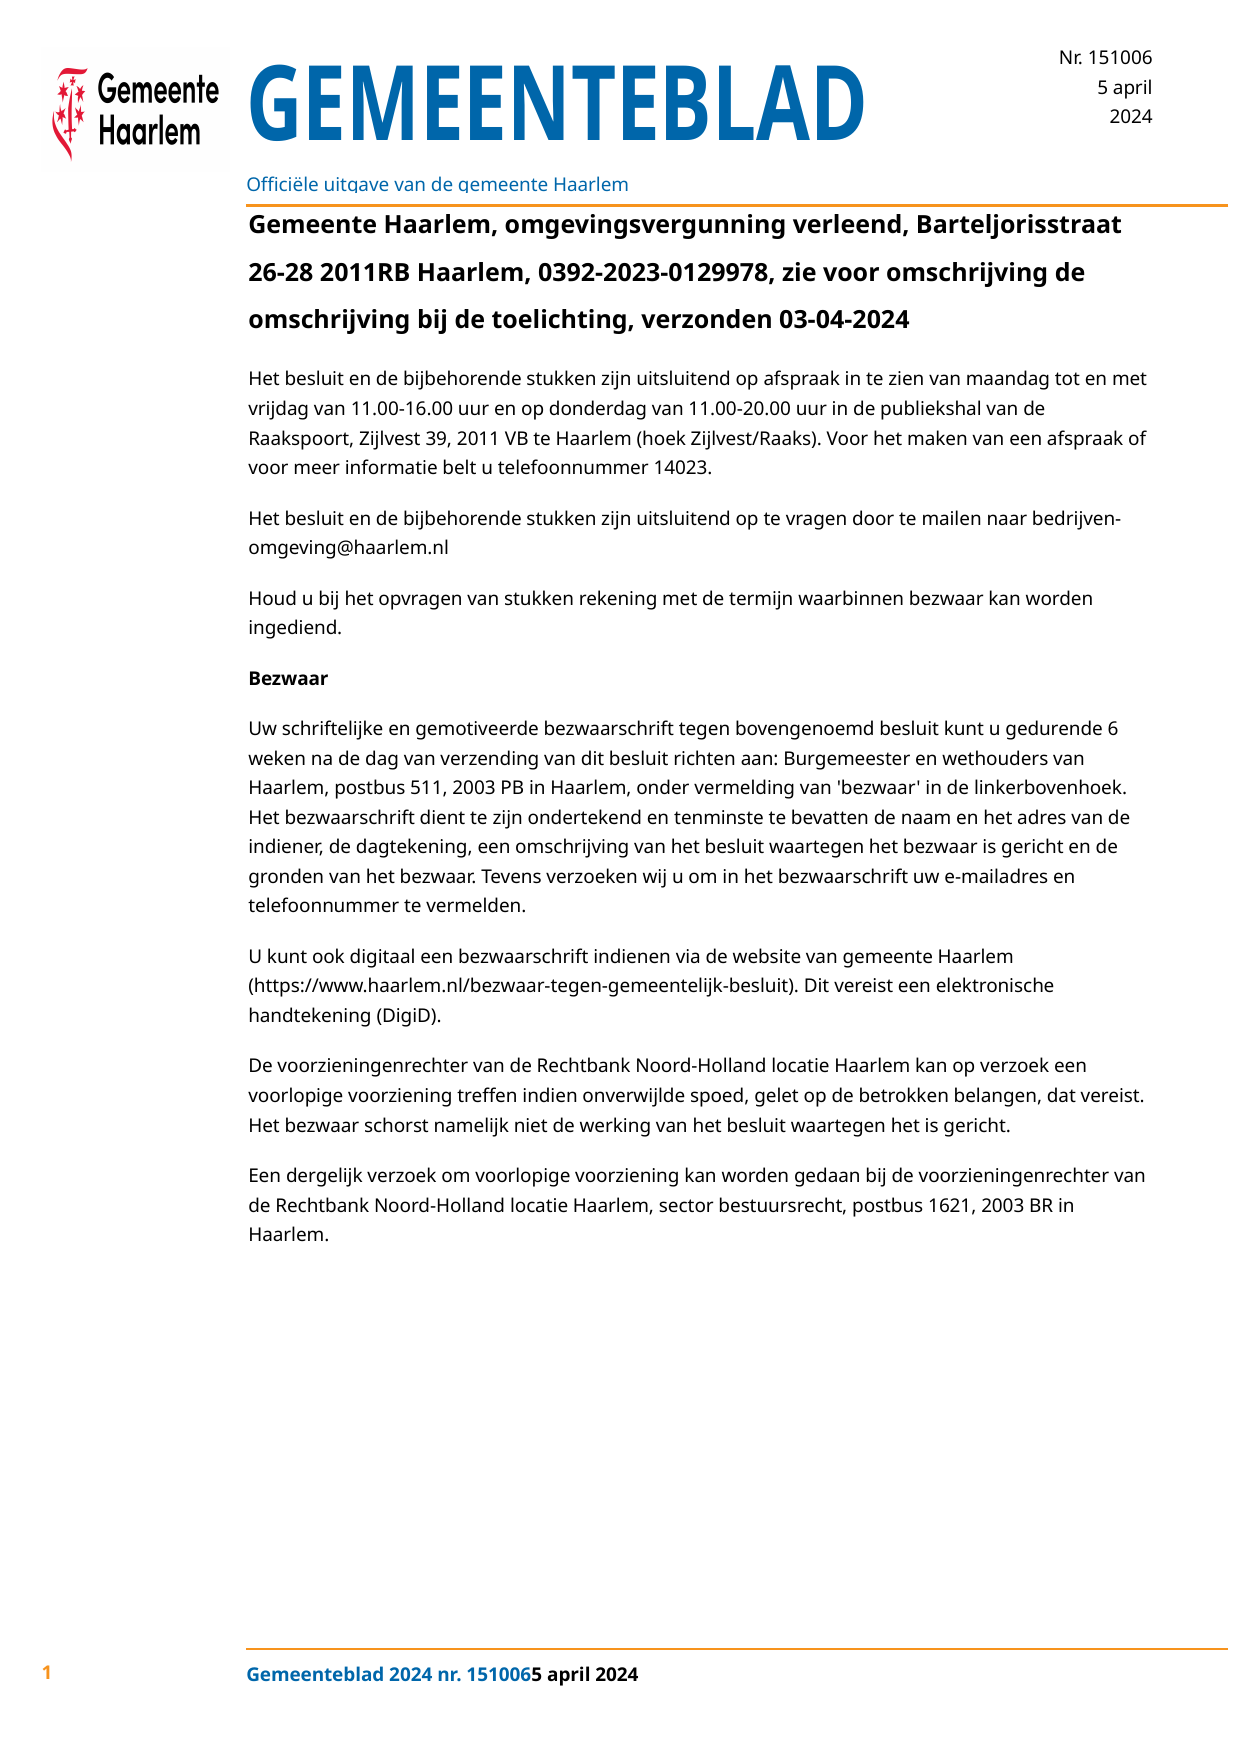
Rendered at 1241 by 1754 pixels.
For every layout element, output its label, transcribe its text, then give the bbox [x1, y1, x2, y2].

text U kunt ook digitaal een bezwaarschrift indienen via de website van gemeente Haarlem (https://www.haarlem.nl/bezwaar-tegen-gemeentelijk-besluit). Dit vereist een elektronische handtekening (DigiD). [248, 943, 1152, 1028]
picture [41, 47, 231, 172]
text Een dergelijk verzoek om voorlopige voorziening kan worden gedaan bij de voorzieningenrechter van de Rechtbank Noord-Holland locatie Haarlem, sector bestuursrecht, postbus 1621, 2003 BR in Haarlem. [248, 1162, 1152, 1247]
text Uw schriftelijke en gemotiveerde bezwaarschrift tegen bovengenoemd besluit kunt u gedurende 6 weken na de dag van verzending van dit besluit richten aan: Burgemeester en wethouders van Haarlem, postbus 511, 2003 PB in Haarlem, onder vermelding van 'bezwaar' in de linkerbovenhoek. Het bezwaarschrift dient te zijn ondertekend en tenminste te bevatten de naam en het adres van de indiener, de dagtekening, een omschrijving van het besluit waartegen het bezwaar is gericht en de gronden van het bezwaar. Tevens verzoeken wij u om in het bezwaarschrift uw e-mailadres en telefoonnummer te vermelden. [248, 715, 1152, 918]
text Het besluit en de bijbehorende stukken zijn uitsluitend op afspraak in te zien van maandag tot en met vrijdag van 11.00-16.00 uur en op donderdag van 11.00-20.00 uur in de publiekshal van de Raakspoort, Zijlvest 39, 2011 VB te Haarlem (hoek Zijlvest/Raaks). Voor het maken van een afspraak of voor meer informatie belt u telefoonnummer 14023. [248, 366, 1152, 480]
text Bezwaar [248, 665, 1152, 690]
text Het besluit en de bijbehorende stukken zijn uitsluitend op te vragen door te mailen naar bedrijven-omgeving@haarlem.nl [248, 505, 1152, 560]
text Gemeente Haarlem, omgevingsvergunning verleend, Barteljorisstraat 26-28 2011RB Haarlem, 0392-2023-0129978, zie voor omschrijving de omschrijving bij de toelichting, verzonden 03-04-2024 [248, 207, 1152, 336]
text De voorzieningenrechter van de Rechtbank Noord-Holland locatie Haarlem kan op verzoek een voorlopige voorziening treffen indien onverwijlde spoed, gelet op de betrokken belangen, dat vereist. Het bezwaar schorst namelijk niet de werking van het besluit waartegen het is gericht. [248, 1053, 1152, 1137]
text Houd u bij het opvragen van stukken rekening met de termijn waarbinnen bezwaar kan worden ingediend. [248, 585, 1152, 640]
